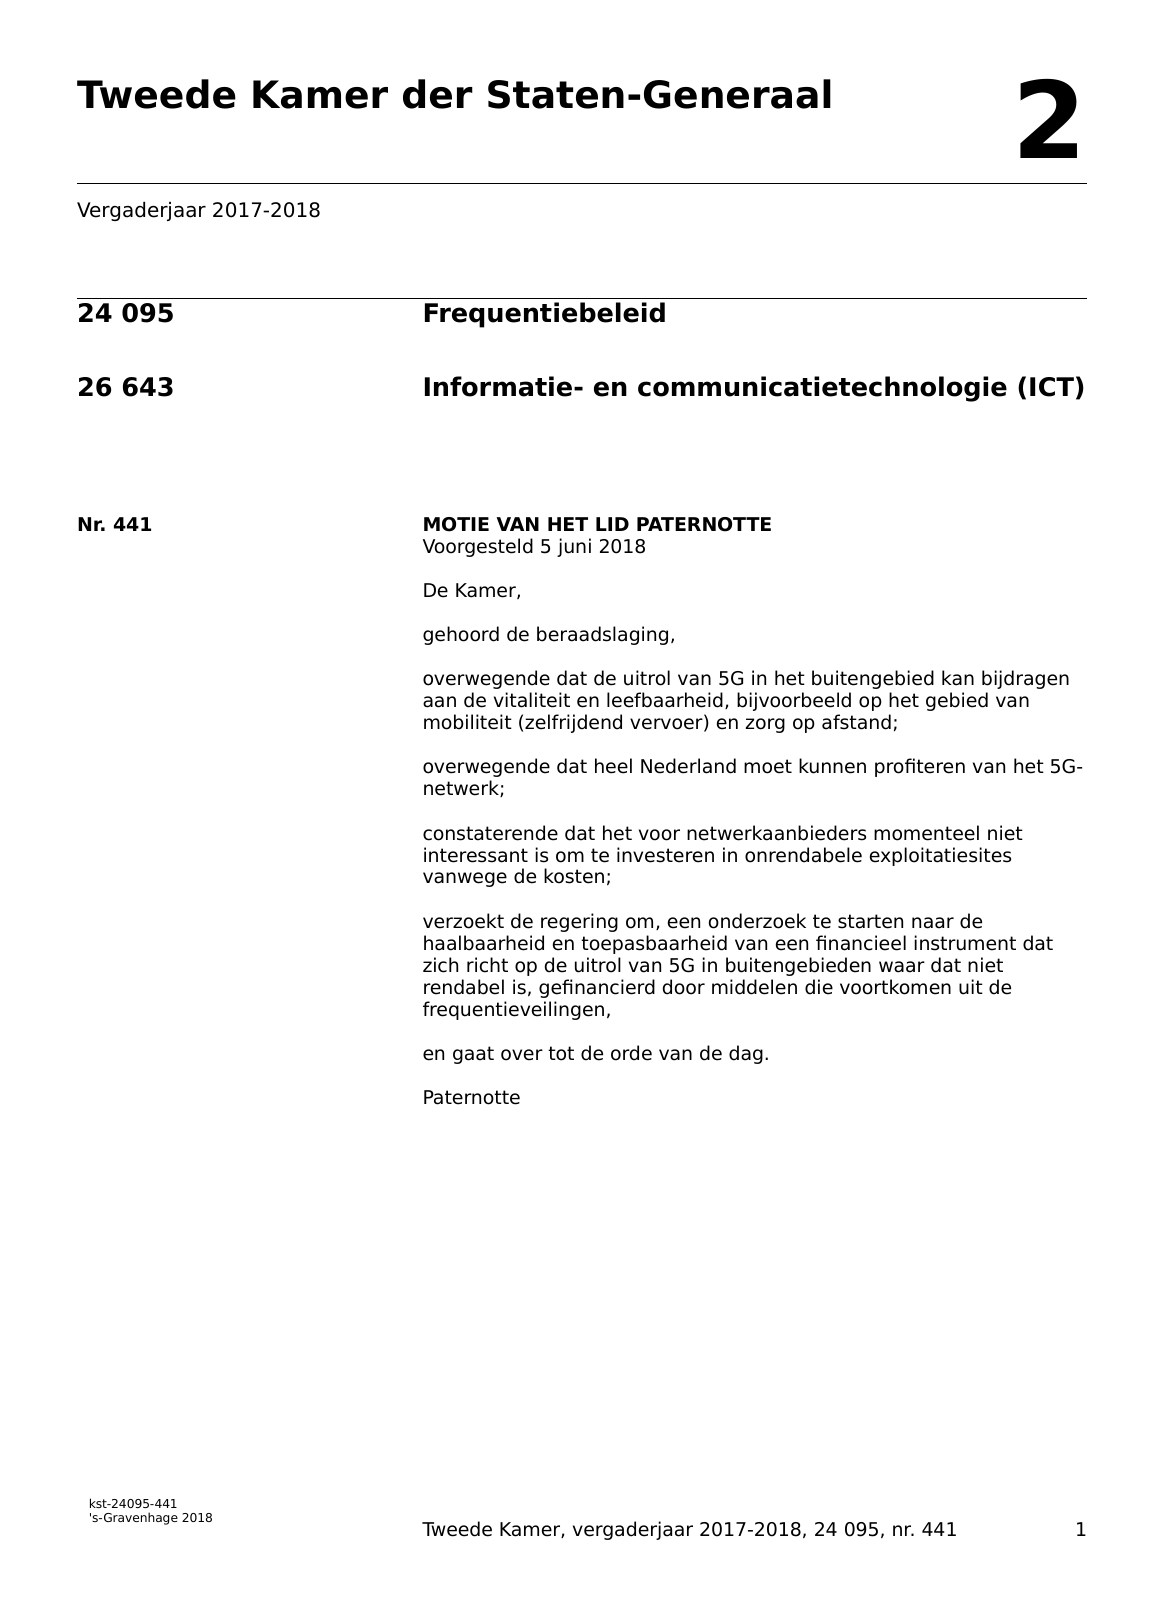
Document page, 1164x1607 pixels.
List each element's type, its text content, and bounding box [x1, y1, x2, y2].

subtitle 26 643 Informatie- en communicatietechnologie (ICT) [77, 373, 1087, 403]
text Voorgesteld 5 juni 2018 [422, 536, 1087, 558]
text constaterende dat het voor netwerkaanbieders momenteel niet interessant is om te investeren in onrendabele exploitatiesites vanwege de kosten; [422, 822, 1087, 888]
text kst-24095-441 [88, 1497, 323, 1511]
text overwegende dat de uitrol van 5G in het buitengebied kan bijdragen aan de vitaliteit en leefbaarheid, bijvoorbeeld op het gebied van mobiliteit (zelfrijdend vervoer) en zorg op afstand; [422, 668, 1087, 734]
table_header Tweede Kamer der Staten-Generaal [77, 59, 886, 183]
text en gaat over tot de orde van de dag. [422, 1043, 1087, 1065]
table_cell Vergaderjaar 2017-2018 [77, 184, 1087, 298]
text gehoord de beraadslaging, [422, 624, 1087, 646]
text overwegende dat heel Nederland moet kunnen profiteren van het 5G-netwerk; [422, 756, 1087, 800]
text Paternotte [422, 1087, 1087, 1109]
subtitle 24 095 Frequentiebeleid [77, 299, 1087, 329]
text 's-Gravenhage 2018 [88, 1511, 323, 1525]
text verzoekt de regering om, een onderzoek te starten naar de haalbaarheid en toepasbaarheid van een financieel instrument dat zich richt op de uitrol van 5G in buitengebieden waar dat niet rendabel is, gefinancierd door middelen die voortkomen uit de frequentieveilingen, [422, 911, 1087, 1021]
text De Kamer, [422, 580, 1087, 602]
subtitle Nr. 441 MOTIE VAN HET LID PATERNOTTE [77, 514, 1087, 536]
table_header 2 [886, 59, 1087, 183]
